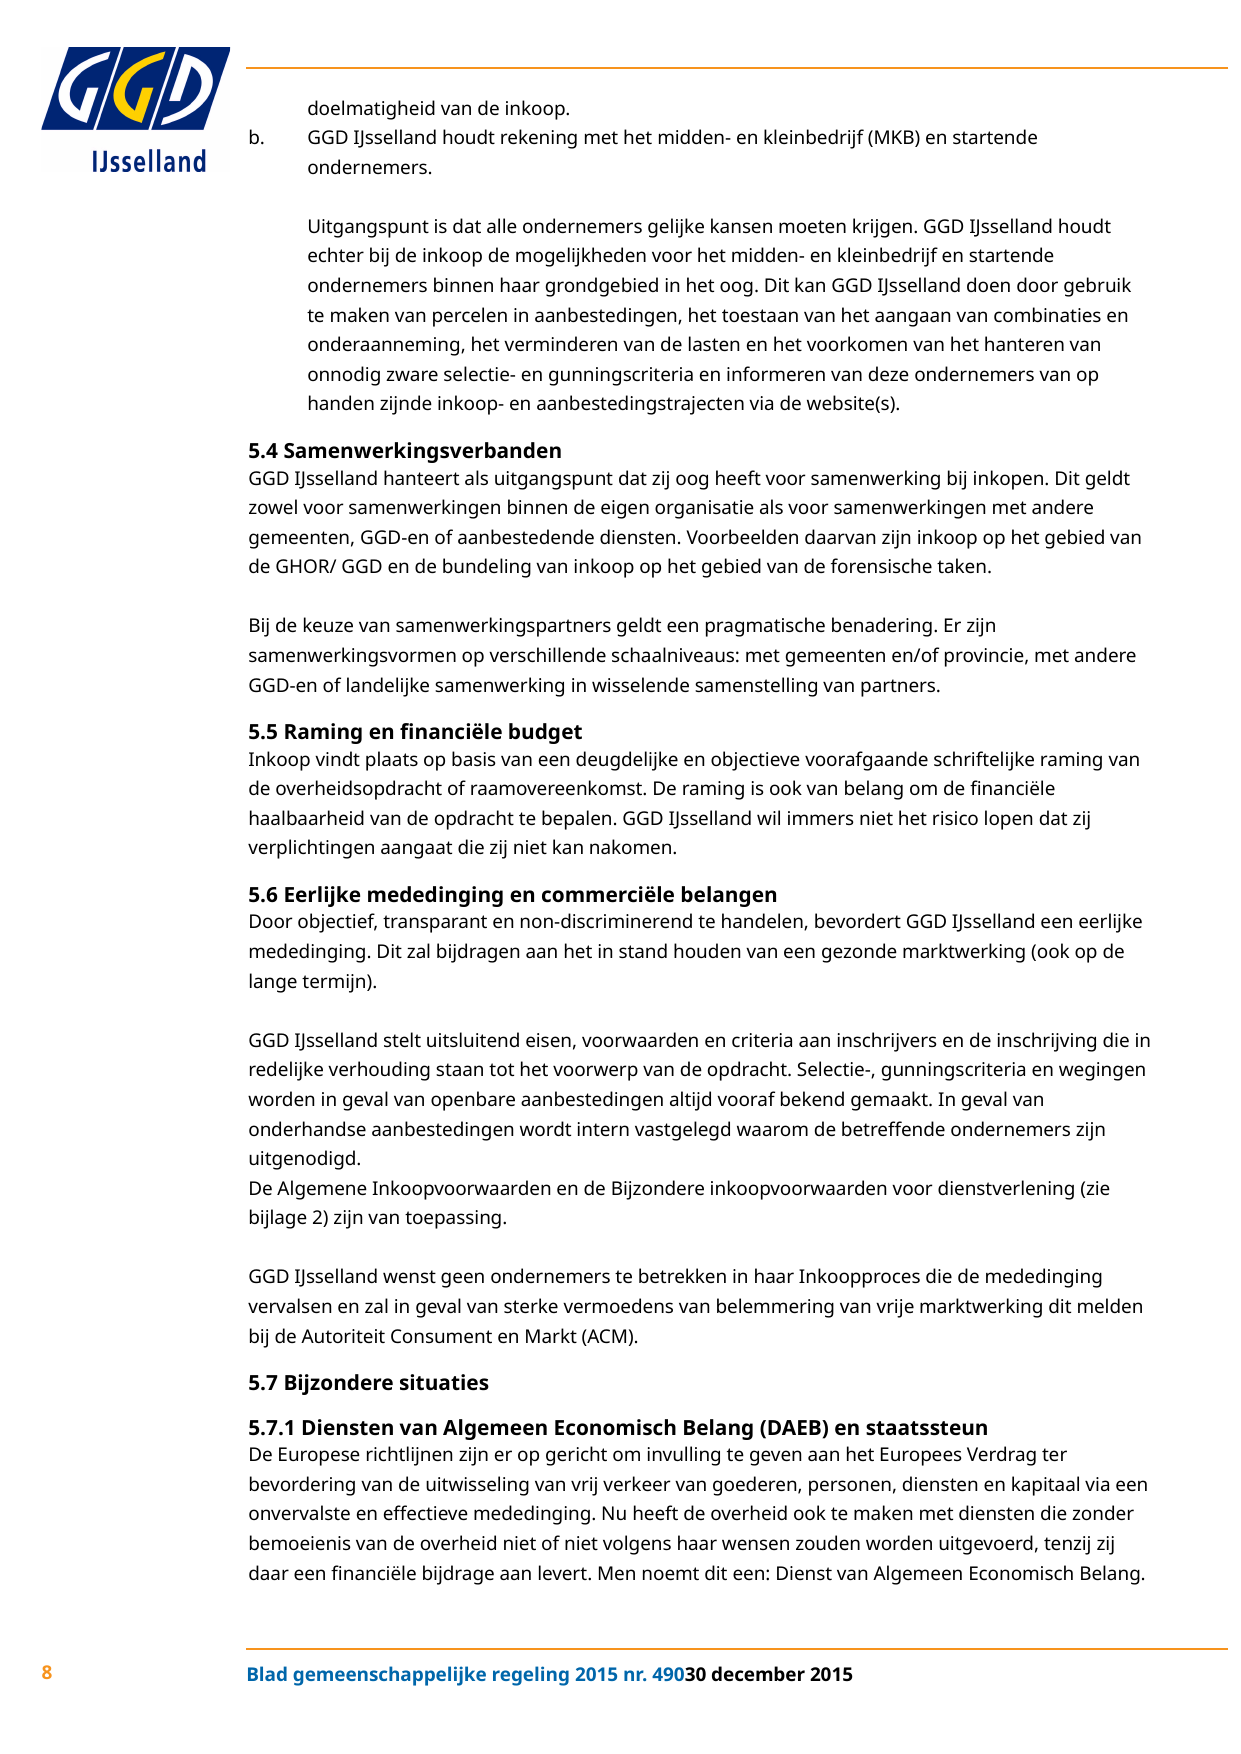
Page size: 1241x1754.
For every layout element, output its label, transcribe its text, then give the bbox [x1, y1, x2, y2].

text 5.5 Raming en financiële budget [248, 717, 1152, 746]
text 5.4 Samenwerkingsverbanden [248, 436, 1152, 465]
text Inkoop vindt plaats op basis van een deugdelijke en objectieve voorafgaande schriftelijke raming van de overheidsopdracht of raamovereenkomst. De raming is ook van belang om de financiële haalbaarheid van de opdracht te bepalen. GGD IJsselland wil immers niet het risico lopen dat zij verplichtingen aangaat die zij niet kan nakomen. [248, 746, 1152, 860]
picture [41, 47, 231, 172]
text 5.7 Bijzondere situaties [248, 1368, 1152, 1397]
text GGD IJsselland stelt uitsluitend eisen, voorwaarden en criteria aan inschrijvers en de inschrijving die in redelijke verhouding staan tot het voorwerp van de opdracht. Selectie-, gunningscriteria en wegingen worden in geval van openbare aanbestedingen altijd vooraf bekend gemaakt. In geval van onderhandse aanbestedingen wordt intern vastgelegd waarom de betreffende ondernemers zijn uitgenodigd. [248, 1027, 1152, 1171]
list GGD IJsselland houdt rekening met het midden- en kleinbedrijf (MKB) en startende ondernemers. [248, 124, 1152, 180]
text De Europese richtlijnen zijn er op gericht om invulling te geven aan het Europees Verdrag ter bevordering van de uitwisseling van vrij verkeer van goederen, personen, diensten en kapitaal via een onvervalste en effectieve mededinging. Nu heeft de overheid ook te maken met diensten die zonder bemoeienis van de overheid niet of niet volgens haar wensen zouden worden uitgevoerd, tenzij zij daar een financiële bijdrage aan levert. Men noemt dit een: Dienst van Algemeen Economisch Belang. [248, 1441, 1152, 1585]
list doelmatigheid van de inkoop. [248, 95, 1152, 121]
text 5.7.1 Diensten van Algemeen Economisch Belang (DAEB) en staatssteun [248, 1413, 1152, 1441]
text 5.6 Eerlijke mededinging en commerciële belangen [248, 880, 1152, 909]
text De Algemene Inkoopvoorwaarden en de Bijzondere inkoopvoorwaarden voor dienstverlening (zie bijlage 2) zijn van toepassing. [248, 1175, 1152, 1230]
list Uitgangspunt is dat alle ondernemers gelijke kansen moeten krijgen. GGD IJsselland houdt echter bij de inkoop de mogelijkheden voor het midden- en kleinbedrijf en startende ondernemers binnen haar grondgebied in het oog. Dit kan GGD IJsselland doen door gebruik te maken van percelen in aanbestedingen, het toestaan van het aangaan van combinaties en onderaanneming, het verminderen van de lasten en het voorkomen van het hanteren van onnodig zware selectie- en gunningscriteria en informeren van deze ondernemers van op handen zijnde inkoop- en aanbestedingstrajecten via de website(s). [248, 213, 1152, 416]
text GGD IJsselland wenst geen ondernemers te betrekken in haar Inkoopproces die de mededinging vervalsen en zal in geval van sterke vermoedens van belemmering van vrije marktwerking dit melden bij de Autoriteit Consument en Markt (ACM). [248, 1264, 1152, 1348]
text Door objectief, transparant en non-discriminerend te handelen, bevordert GGD IJsselland een eerlijke mededinging. Dit zal bijdragen aan het in stand houden van een gezonde marktwerking (ook op de lange termijn). [248, 909, 1152, 993]
text Bij de keuze van samenwerkingspartners geldt een pragmatische benadering. Er zijn samenwerkingsvormen op verschillende schaalniveaus: met gemeenten en/of provincie, met andere GGD-en of landelijke samenwerking in wisselende samenstelling van partners. [248, 613, 1152, 697]
text GGD IJsselland hanteert als uitgangspunt dat zij oog heeft voor samenwerking bij inkopen. Dit geldt zowel voor samenwerkingen binnen de eigen organisatie als voor samenwerkingen met andere gemeenten, GGD-en of aanbestedende diensten. Voorbeelden daarvan zijn inkoop op het gebied van de GHOR/ GGD en de bundeling van inkoop op het gebied van de forensische taken. [248, 465, 1152, 579]
